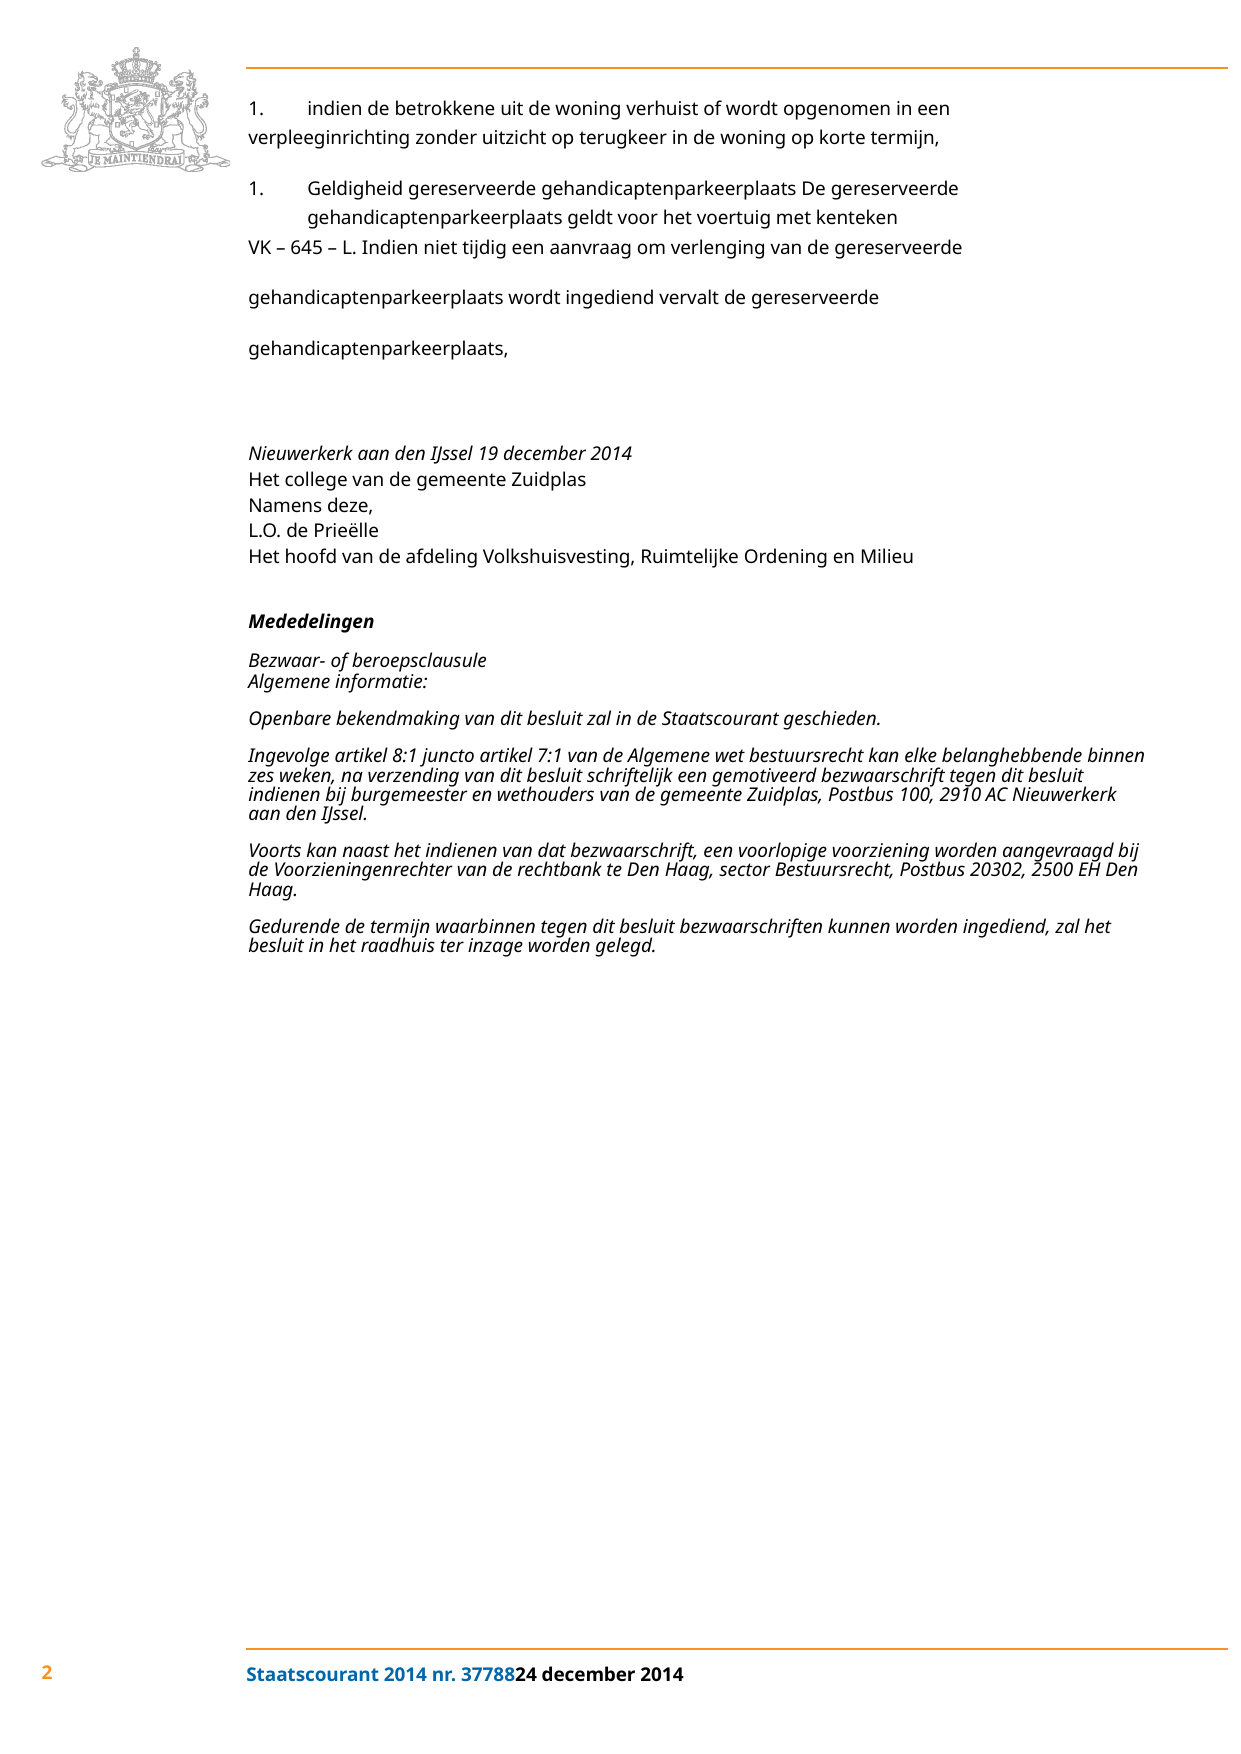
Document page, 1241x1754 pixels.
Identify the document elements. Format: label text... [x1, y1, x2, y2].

picture [41, 47, 231, 172]
text verpleeginrichting zonder uitzicht op terugkeer in de woning op korte termijn, [248, 124, 1152, 150]
text Het college van de gemeente Zuidplas [248, 466, 1152, 492]
list Geldigheid gereserveerde gehandicaptenparkeerplaats De gereserveerde gehandicaptenparkeerplaats geldt voor het voertuig met kenteken [248, 175, 1152, 230]
text gehandicaptenparkeerplaats wordt ingediend vervalt de gereserveerde [248, 284, 1152, 310]
text Ingevolge artikel 8:1 juncto artikel 7:1 van de Algemene wet bestuursrecht kan elke belanghebbende binnen zes weken, na verzending van dit besluit schriftelijk een gemotiveerd bezwaarschrift tegen dit besluit indienen bij burgemeester en wethouders van de gemeente Zuidplas, Postbus 100, 2910 AC Nieuwerkerk aan den IJssel. [248, 747, 1152, 824]
list indien de betrokkene uit de woning verhuist of wordt opgenomen in een [248, 95, 1152, 121]
text Nieuwerkerk aan den IJssel 19 december 2014 [248, 441, 1152, 466]
text Openbare bekendmaking van dit besluit zal in de Staatscourant geschieden. [248, 710, 1152, 730]
text gehandicaptenparkeerplaats, [248, 335, 1152, 361]
text L.O. de Prieëlle [248, 518, 1152, 543]
text Mededelingen [248, 608, 1152, 634]
text Voorts kan naast het indienen van dat bezwaarschrift, een voorlopige voorziening worden aangevraagd bij de Voorzieningenrechter van de rechtbank te Den Haag, sector Bestuursrecht, Postbus 20302, 2500 EH Den Haag. [248, 842, 1152, 900]
text Gedurende de termijn waarbinnen tegen dit besluit bezwaarschriften kunnen worden ingediend, zal het besluit in het raadhuis ter inzage worden gelegd. [248, 918, 1152, 956]
text Algemene informatie: [248, 673, 1152, 693]
text Bezwaar- of beroepsclausule [248, 648, 1152, 673]
text Het hoofd van de afdeling Volkshuisvesting, Ruimtelijke Ordening en Milieu [248, 543, 1152, 569]
text VK – 645 – L. Indien niet tijdig een aanvraag om verlenging van de gereserveerde [248, 234, 1152, 260]
text Namens deze, [248, 492, 1152, 518]
